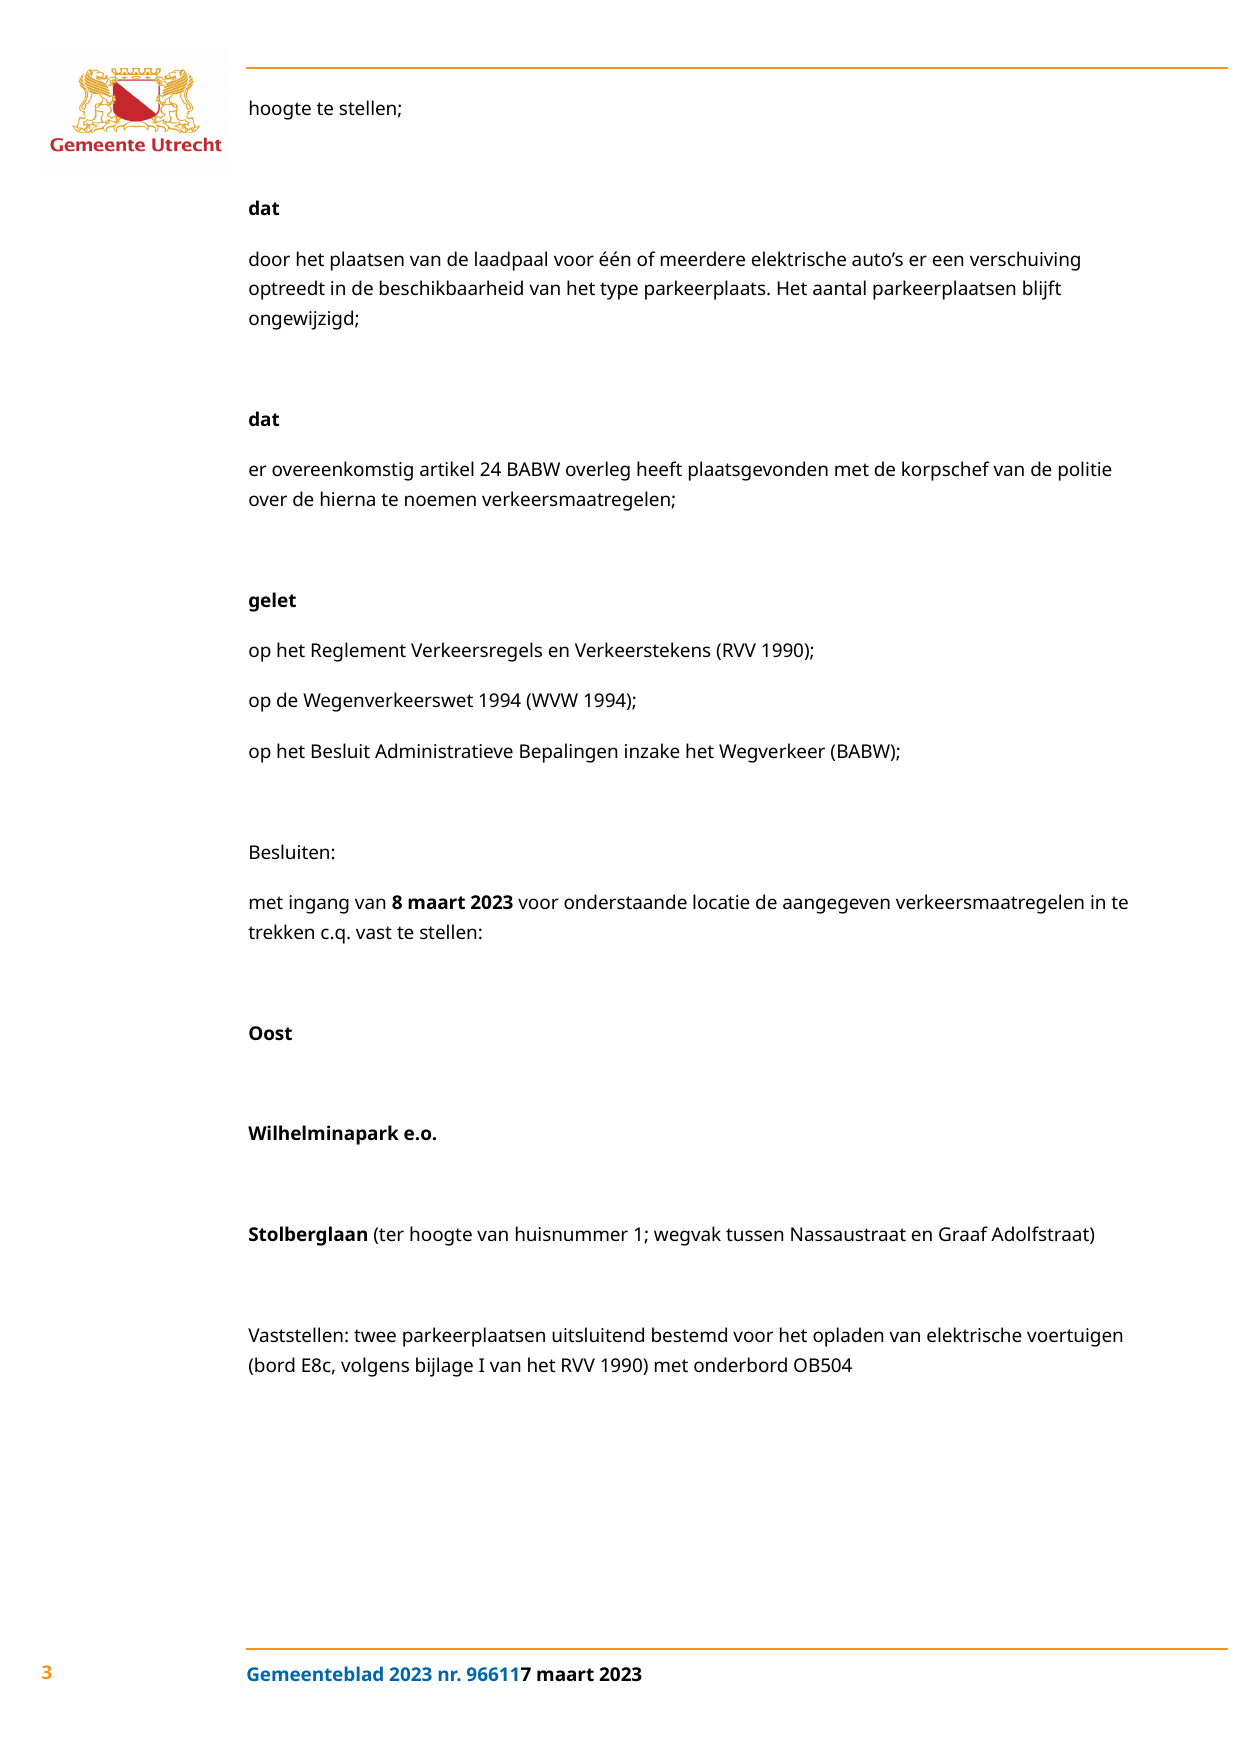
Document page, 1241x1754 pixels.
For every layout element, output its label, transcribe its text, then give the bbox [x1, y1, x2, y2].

picture [41, 47, 231, 172]
text op het Reglement Verkeersregels en Verkeerstekens (RVV 1990); [248, 637, 1152, 663]
text op de Wegenverkeerswet 1994 (WVW 1994); [248, 688, 1152, 713]
text op het Besluit Administratieve Bepalingen inzake het Wegverkeer (BABW); [248, 738, 1152, 764]
text Stolberglaan (ter hoogte van huisnummer 1; wegvak tussen Nassaustraat en Graaf Adolfstraat) [248, 1221, 1152, 1247]
text met ingang van 8 maart 2023 voor onderstaande locatie de aangegeven verkeersmaatregelen in te trekken c.q. vast te stellen: [248, 889, 1152, 945]
text Vaststellen: twee parkeerplaatsen uitsluitend bestemd voor het opladen van elektrische voertuigen (bord E8c, volgens bijlage I van het RVV 1990) met onderbord OB504 [248, 1322, 1152, 1378]
text gelet [248, 587, 1152, 613]
text hoogte te stellen; [248, 95, 1152, 121]
text door het plaatsen van de laadpaal voor één of meerdere elektrische auto’s er een verschuiving optreedt in de beschikbaarheid van het type parkeerplaats. Het aantal parkeerplaatsen blijft ongewijzigd; [248, 246, 1152, 331]
text Besluiten: [248, 839, 1152, 865]
text dat [248, 196, 1152, 221]
text Oost [248, 1020, 1152, 1046]
text dat [248, 406, 1152, 432]
text Wilhelminapark e.o. [248, 1121, 1152, 1146]
text er overeenkomstig artikel 24 BABW overleg heeft plaatsgevonden met de korpschef van de politie over de hierna te noemen verkeersmaatregelen; [248, 456, 1152, 512]
